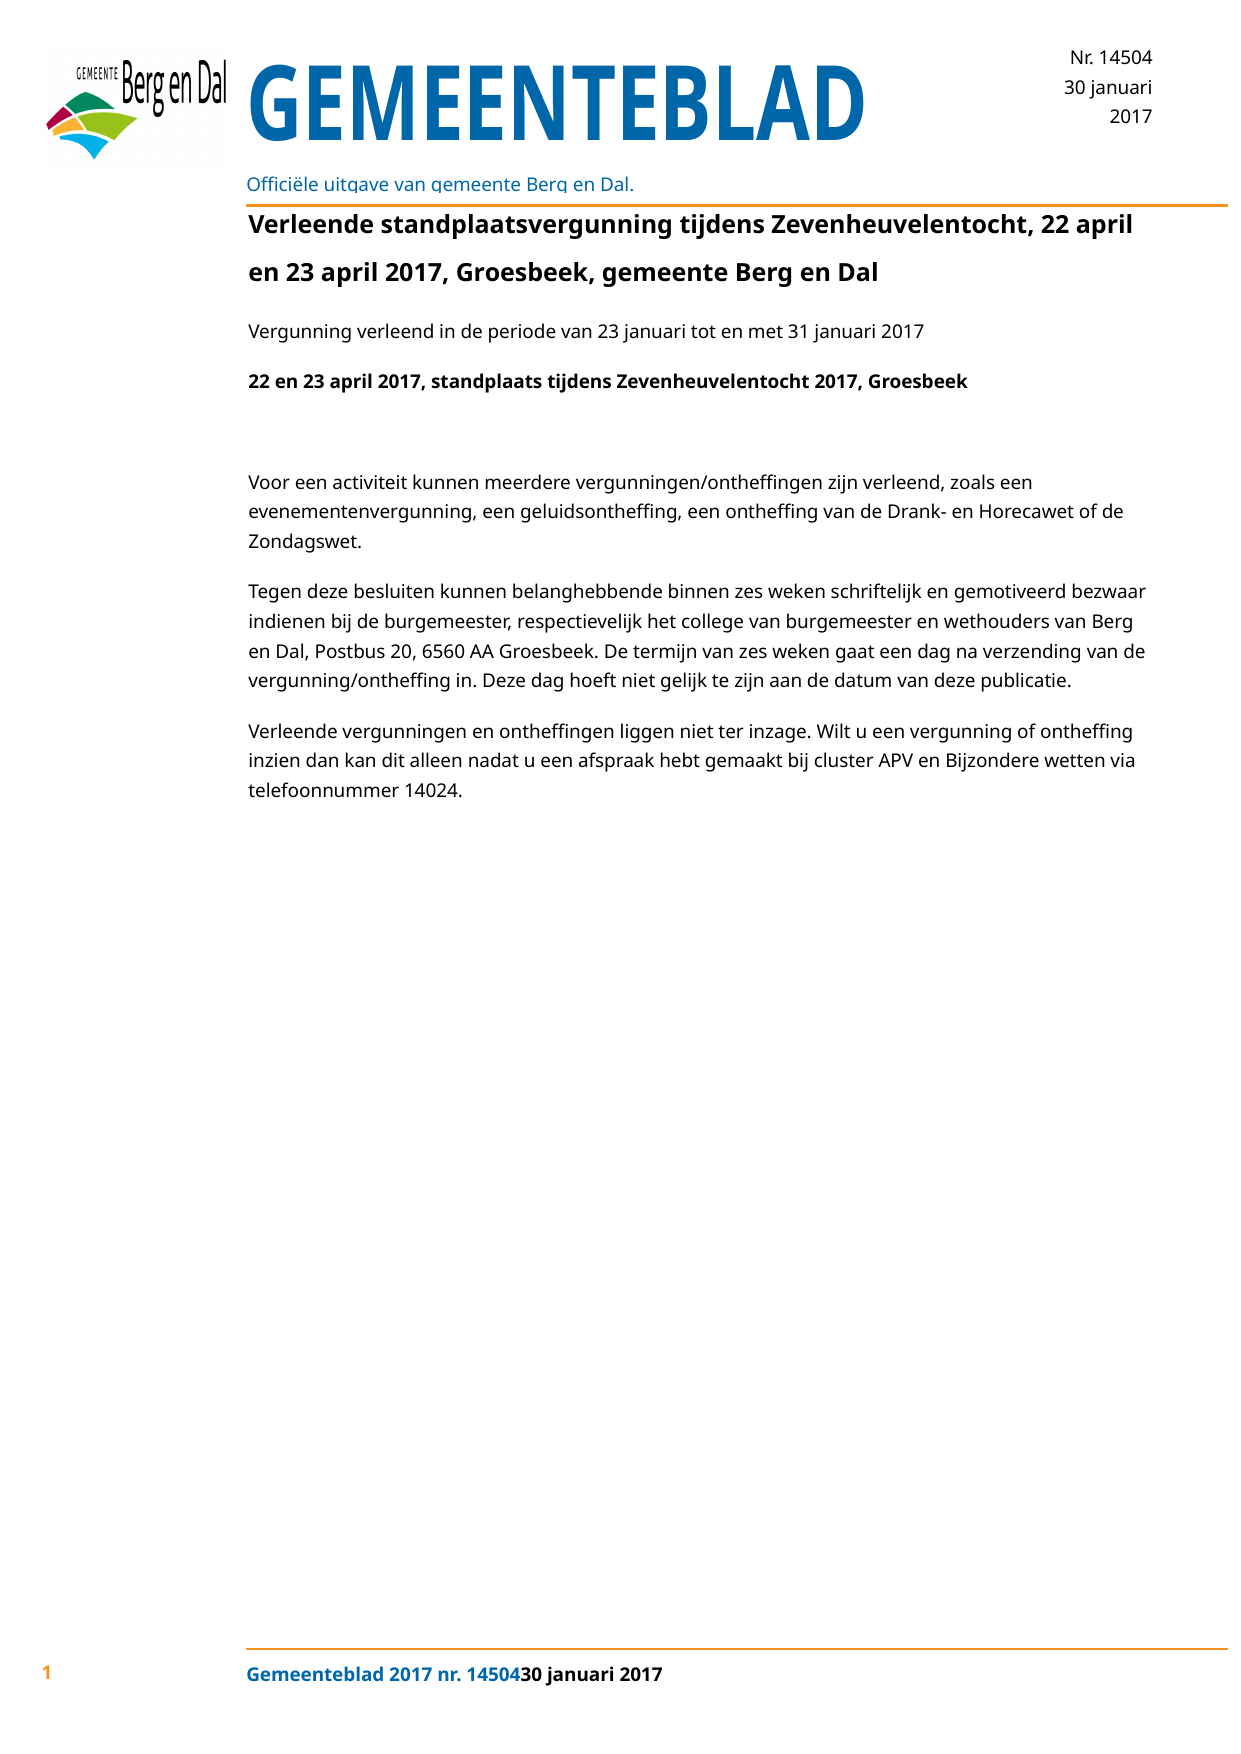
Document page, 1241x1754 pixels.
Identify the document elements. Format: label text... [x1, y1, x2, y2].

text Verleende vergunningen en ontheffingen liggen niet ter inzage. Wilt u een vergunning of ontheffing inzien dan kan dit alleen nadat u een afspraak hebt gemaakt bij cluster APV en Bijzondere wetten via telefoonnummer 14024. [248, 718, 1152, 803]
text Tegen deze besluiten kunnen belanghebbende binnen zes weken schriftelijk en gemotiveerd bezwaar indienen bij de burgemeester, respectievelijk het college van burgemeester en wethouders van Berg en Dal, Postbus 20, 6560 AA Groesbeek. De termijn van zes weken gaat een dag na verzending van de vergunning/ontheffing in. Deze dag hoeft niet gelijk te zijn aan de datum van deze publicatie. [248, 579, 1152, 693]
text Vergunning verleend in de periode van 23 januari tot en met 31 januari 2017 [248, 318, 1152, 344]
text Voor een activiteit kunnen meerdere vergunningen/ontheffingen zijn verleend, zoals een evenementenvergunning, een geluidsontheffing, een ontheffing van de Drank- en Horecawet of de Zondagswet. [248, 469, 1152, 554]
picture [41, 47, 231, 172]
text 22 en 23 april 2017, standplaats tijdens Zevenheuvelentocht 2017, Groesbeek [248, 368, 1152, 394]
text Verleende standplaatsvergunning tijdens Zevenheuvelentocht, 22 april en 23 april 2017, Groesbeek, gemeente Berg en Dal [248, 207, 1152, 288]
